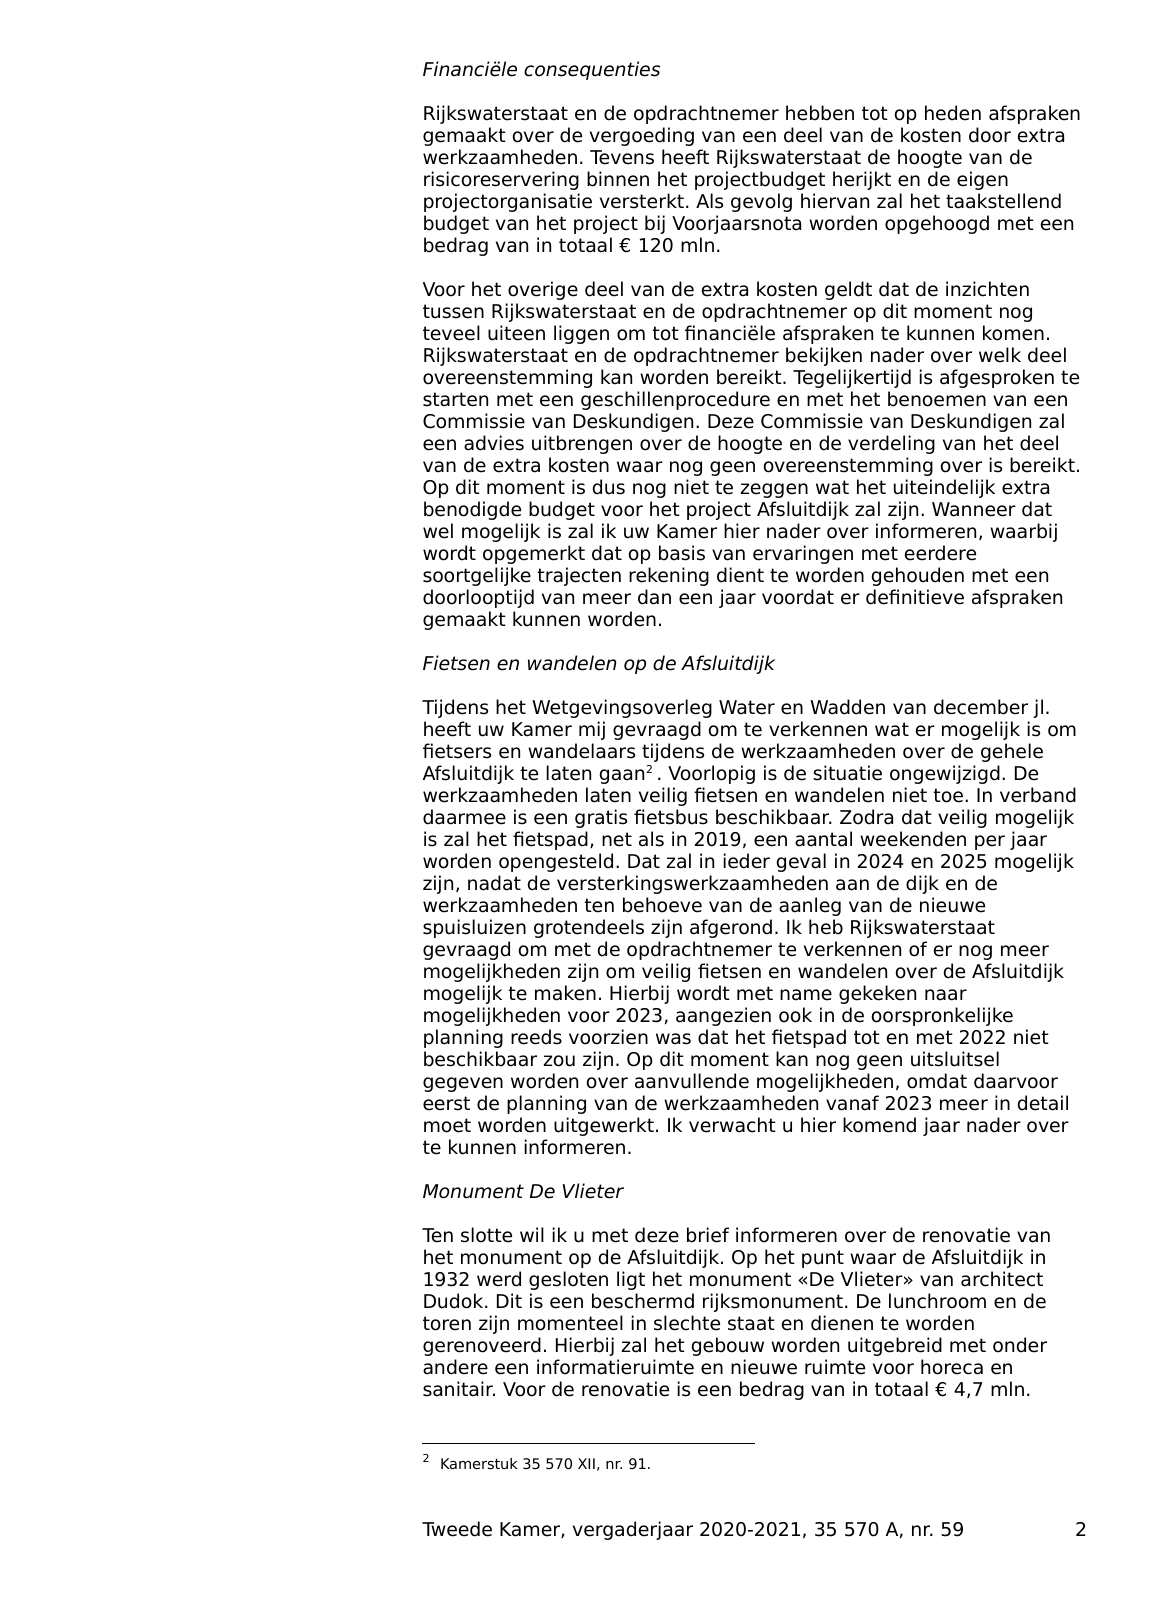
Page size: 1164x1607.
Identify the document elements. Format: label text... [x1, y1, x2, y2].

text Kamerstuk 35 570 XII, nr. 91. [422, 1452, 1087, 1474]
text Tijdens het Wetgevingsoverleg Water en Wadden van december jl. heeft uw Kamer mij gevraagd om te verkennen wat er mogelijk is om fietsers en wandelaars tijdens de werkzaamheden over de gehele Afsluitdijk te laten gaan. Voorlopig is de situatie ongewijzigd. De werkzaamheden laten veilig fietsen en wandelen niet toe. In verband daarmee is een gratis fietsbus beschikbaar. Zodra dat veilig mogelijk is zal het fietspad, net als in 2019, een aantal weekenden per jaar worden opengesteld. Dat zal in ieder geval in 2024 en 2025 mogelijk zijn, nadat de versterkingswerkzaamheden aan de dijk en de werkzaamheden ten behoeve van de aanleg van de nieuwe spuisluizen grotendeels zijn afgerond. Ik heb Rijkswaterstaat gevraagd om met de opdrachtnemer te verkennen of er nog meer mogelijkheden zijn om veilig fietsen en wandelen over de Afsluitdijk mogelijk te maken. Hierbij wordt met name gekeken naar mogelijkheden voor 2023, aangezien ook in de oorspronkelijke planning reeds voorzien was dat het fietspad tot en met 2022 niet beschikbaar zou zijn. Op dit moment kan nog geen uitsluitsel gegeven worden over aanvullende mogelijkheden, omdat daarvoor eerst de planning van de werkzaamheden vanaf 2023 meer in detail moet worden uitgewerkt. Ik verwacht u hier komend jaar nader over te kunnen informeren. [422, 697, 1087, 1159]
text Ten slotte wil ik u met deze brief informeren over de renovatie van het monument op de Afsluitdijk. Op het punt waar de Afsluitdijk in 1932 werd gesloten ligt het monument «De Vlieter» van architect Dudok. Dit is een beschermd rijksmonument. De lunchroom en de toren zijn momenteel in slechte staat en dienen te worden gerenoveerd. Hierbij zal het gebouw worden uitgebreid met onder andere een informatieruimte en nieuwe ruimte voor horeca en sanitair. Voor de renovatie is een bedrag van in totaal € 4,7 mln. [422, 1225, 1087, 1401]
text Voor het overige deel van de extra kosten geldt dat de inzichten tussen Rijkswaterstaat en de opdrachtnemer op dit moment nog teveel uiteen liggen om tot financiële afspraken te kunnen komen. Rijkswaterstaat en de opdrachtnemer bekijken nader over welk deel overeenstemming kan worden bereikt. Tegelijkertijd is afgesproken te starten met een geschillenprocedure en met het benoemen van een Commissie van Deskundigen. Deze Commissie van Deskundigen zal een advies uitbrengen over de hoogte en de verdeling van het deel van de extra kosten waar nog geen overeenstemming over is bereikt. Op dit moment is dus nog niet te zeggen wat het uiteindelijk extra benodigde budget voor het project Afsluitdijk zal zijn. Wanneer dat wel mogelijk is zal ik uw Kamer hier nader over informeren, waarbij wordt opgemerkt dat op basis van ervaringen met eerdere soortgelijke trajecten rekening dient te worden gehouden met een doorlooptijd van meer dan een jaar voordat er definitieve afspraken gemaakt kunnen worden. [422, 279, 1087, 631]
subtitle Monument De Vlieter [422, 1181, 1087, 1203]
text Rijkswaterstaat en de opdrachtnemer hebben tot op heden afspraken gemaakt over de vergoeding van een deel van de kosten door extra werkzaamheden. Tevens heeft Rijkswaterstaat de hoogte van de risicoreservering binnen het projectbudget herijkt en de eigen projectorganisatie versterkt. Als gevolg hiervan zal het taakstellend budget van het project bij Voorjaarsnota worden opgehoogd met een bedrag van in totaal € 120 mln. [422, 103, 1087, 257]
subtitle Fietsen en wandelen op de Afsluitdijk [422, 653, 1087, 675]
subtitle Financiële consequenties [422, 59, 1087, 81]
